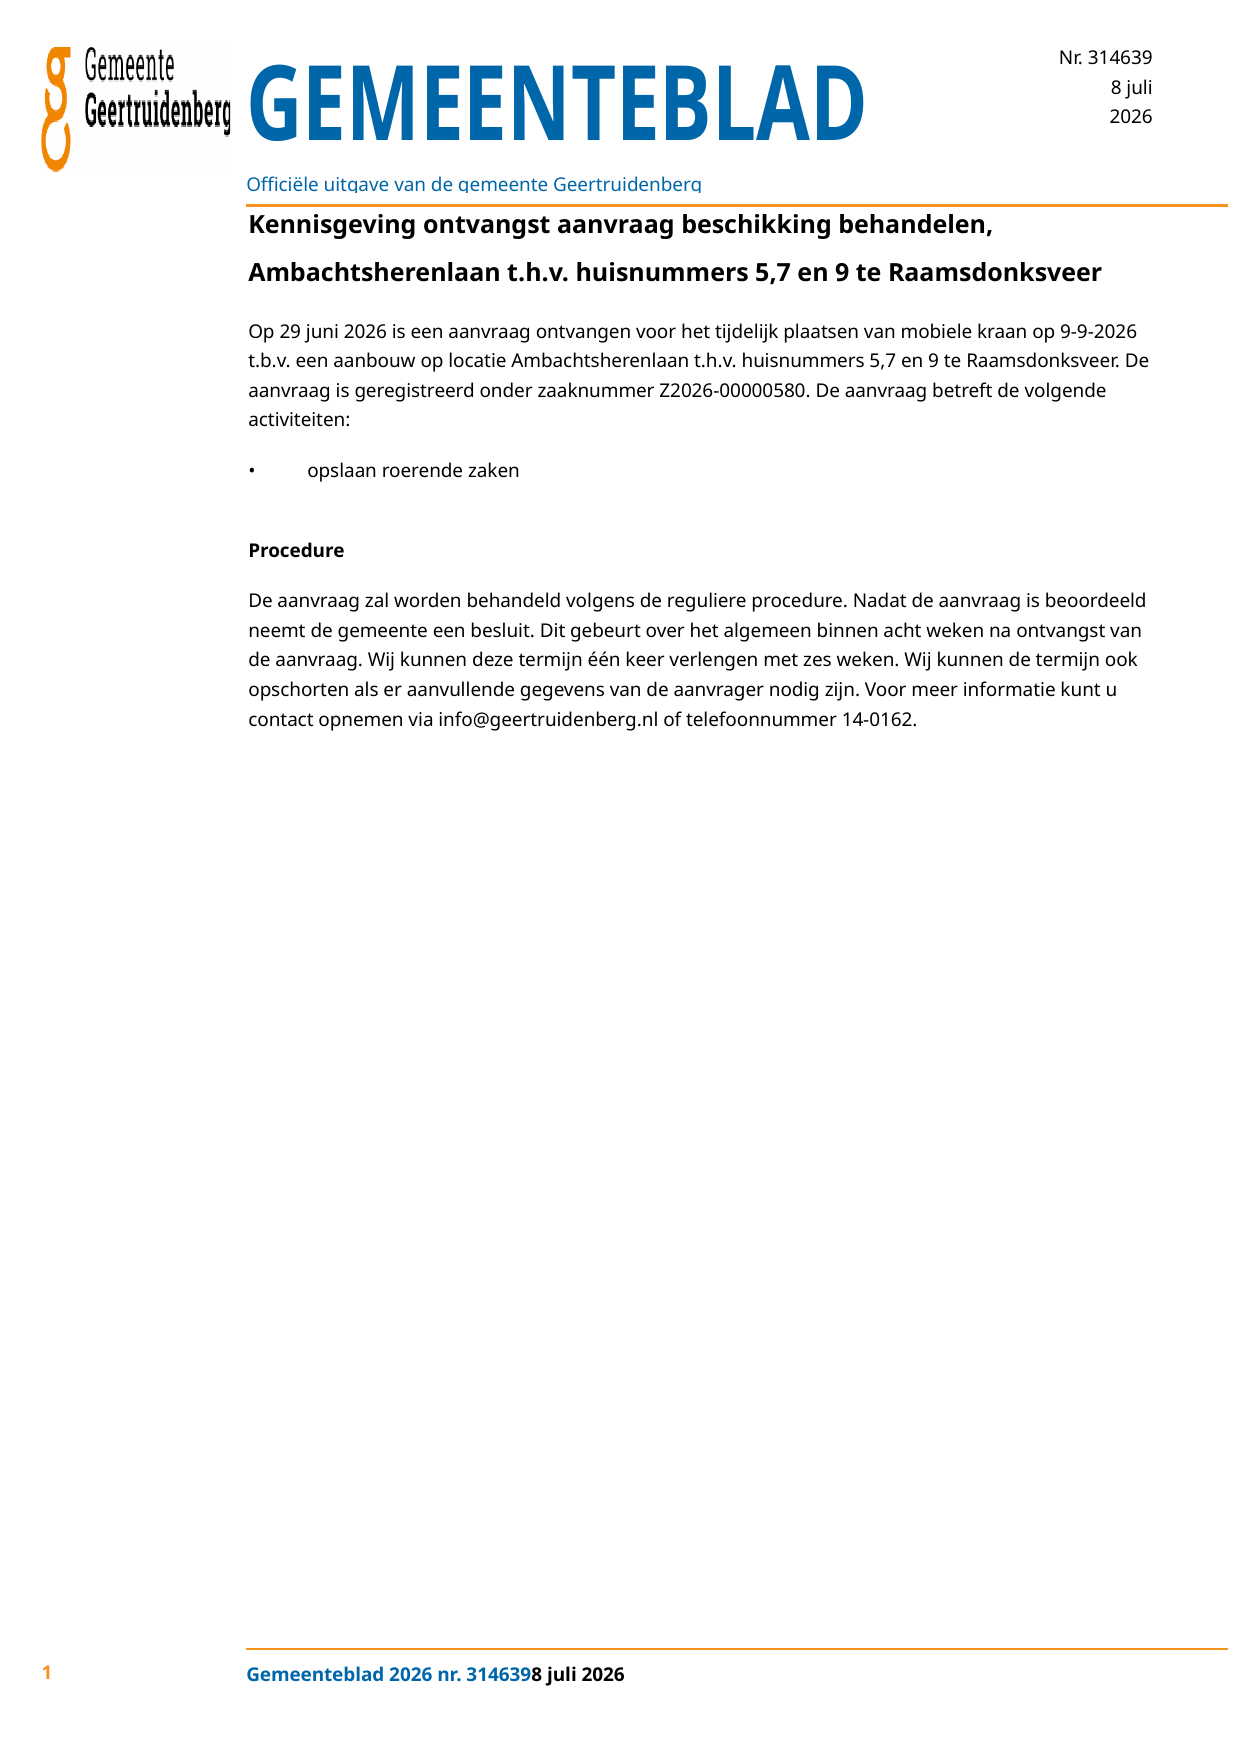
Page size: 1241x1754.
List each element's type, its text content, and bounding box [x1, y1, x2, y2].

text Op 29 juni 2026 is een aanvraag ontvangen voor het tijdelijk plaatsen van mobiele kraan op 9-9-2026 t.b.v. een aanbouw op locatie Ambachtsherenlaan t.h.v. huisnummers 5,7 en 9 te Raamsdonksveer. De aanvraag is geregistreerd onder zaaknummer Z2026-00000580. De aanvraag betreft de volgende activiteiten: [248, 318, 1152, 432]
picture [41, 47, 231, 172]
text Procedure [248, 537, 1152, 563]
text De aanvraag zal worden behandeld volgens de reguliere procedure. Nadat de aanvraag is beoordeeld neemt de gemeente een besluit. Dit gebeurt over het algemeen binnen acht weken na ontvangst van de aanvraag. Wij kunnen deze termijn één keer verlengen met zes weken. Wij kunnen de termijn ook opschorten als er aanvullende gegevens van de aanvrager nodig zijn. Voor meer informatie kunt u contact opnemen via info@geertruidenberg.nl of telefoonnummer 14-0162. [248, 587, 1152, 732]
list opslaan roerende zaken [248, 457, 1152, 483]
text Kennisgeving ontvangst aanvraag beschikking behandelen, Ambachtsherenlaan t.h.v. huisnummers 5,7 en 9 te Raamsdonksveer [248, 207, 1152, 288]
